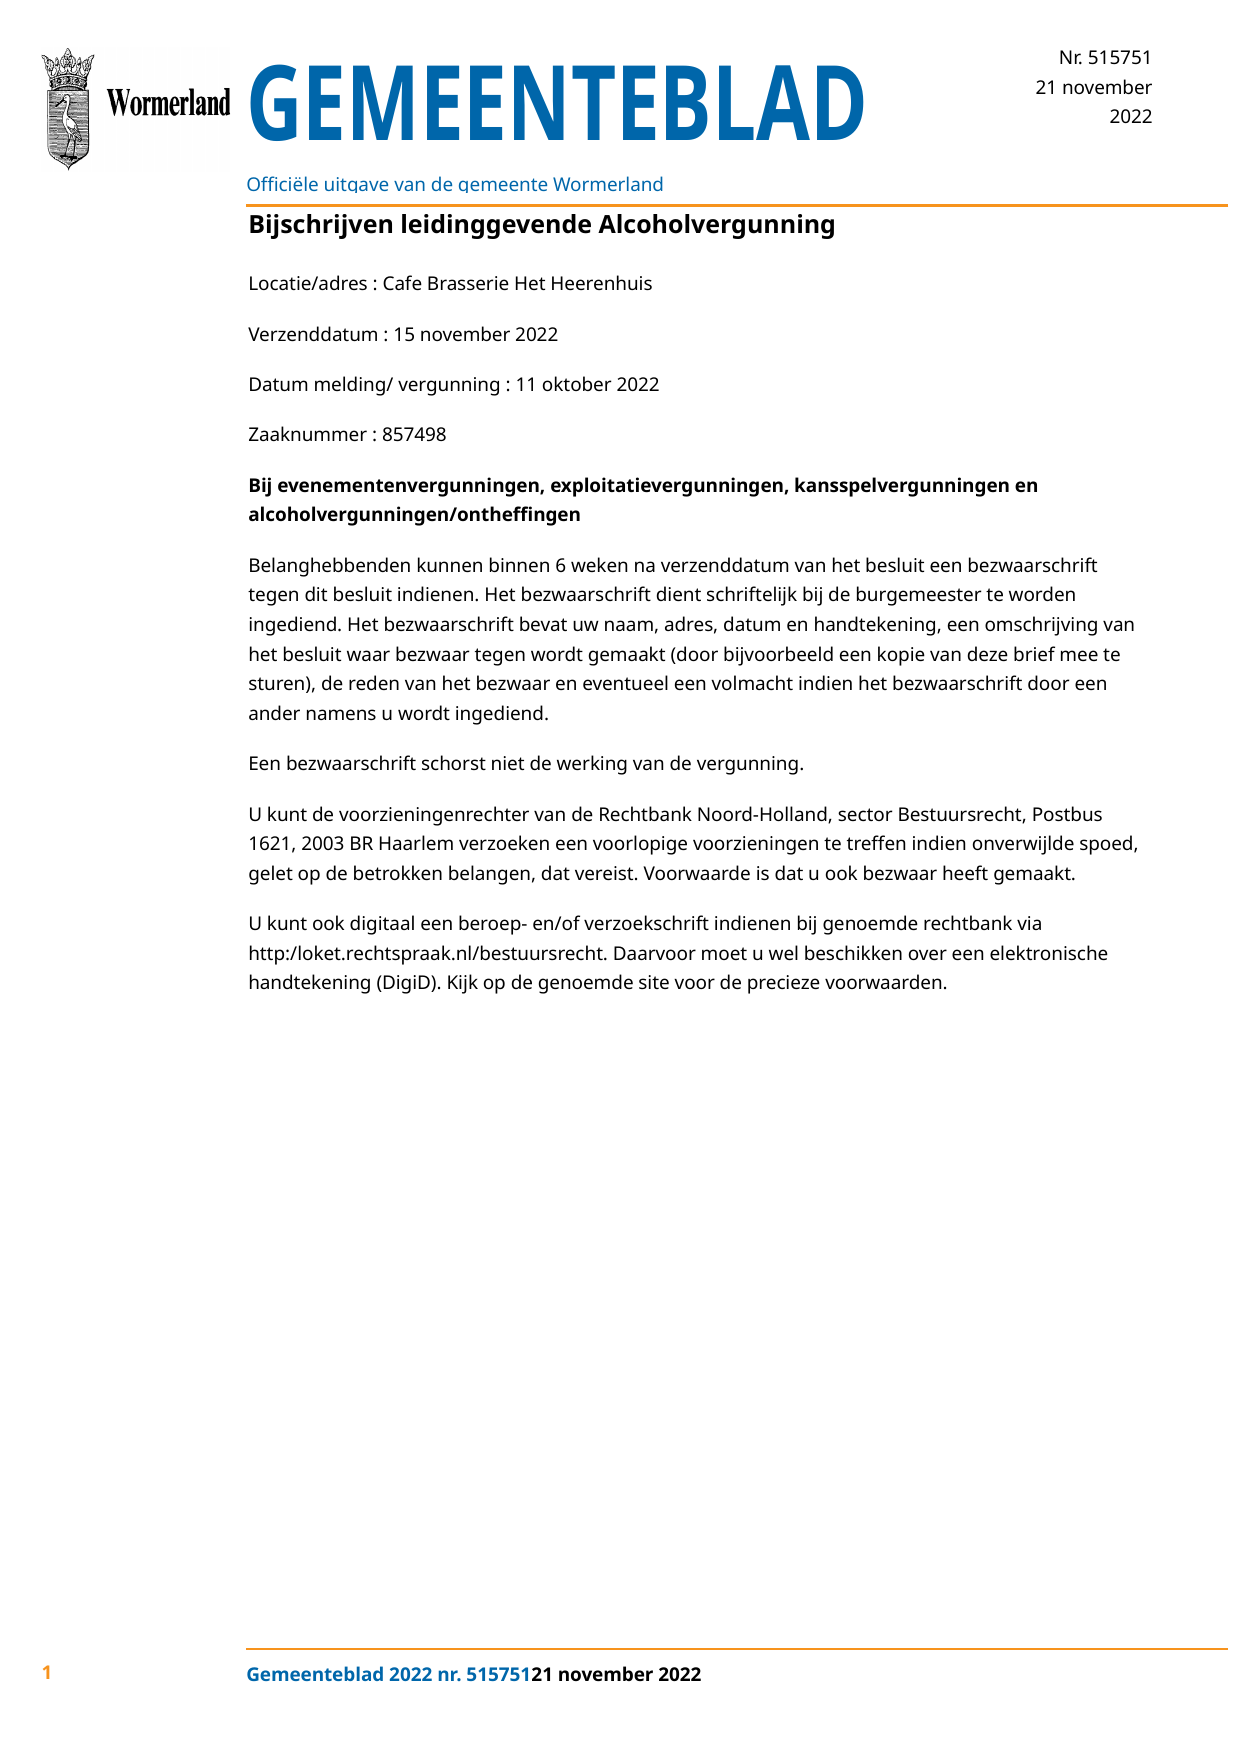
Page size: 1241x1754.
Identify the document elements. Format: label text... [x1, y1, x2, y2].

text Bij evenementenvergunningen, exploitatievergunningen, kansspelvergunningen en alcoholvergunningen/ontheffingen [248, 472, 1152, 527]
picture [41, 47, 231, 172]
text Een bezwaarschrift schorst niet de werking van de vergunning. [248, 750, 1152, 776]
text Zaaknummer : 857498 [248, 422, 1152, 447]
text Datum melding/ vergunning : 11 oktober 2022 [248, 371, 1152, 397]
text U kunt de voorzieningenrechter van de Rechtbank Noord-Holland, sector Bestuursrecht, Postbus 1621, 2003 BR Haarlem verzoeken een voorlopige voorzieningen te treffen indien onverwijlde spoed, gelet op de betrokken belangen, dat vereist. Voorwaarde is dat u ook bezwaar heeft gemaakt. [248, 801, 1152, 886]
text Locatie/adres : Cafe Brasserie Het Heerenhuis [248, 270, 1152, 296]
text U kunt ook digitaal een beroep- en/of verzoekschrift indienen bij genoemde rechtbank via http:/loket.rechtspraak.nl/bestuursrecht. Daarvoor moet u wel beschikken over een elektronische handtekening (DigiD). Kijk op de genoemde site voor de precieze voorwaarden. [248, 910, 1152, 995]
text Bijschrijven leidinggevende Alcoholvergunning [248, 207, 1152, 241]
text Verzenddatum : 15 november 2022 [248, 321, 1152, 346]
text Belanghebbenden kunnen binnen 6 weken na verzenddatum van het besluit een bezwaarschrift tegen dit besluit indienen. Het bezwaarschrift dient schriftelijk bij de burgemeester te worden ingediend. Het bezwaarschrift bevat uw naam, adres, datum en handtekening, een omschrijving van het besluit waar bezwaar tegen wordt gemaakt (door bijvoorbeeld een kopie van deze brief mee te sturen), de reden van het bezwaar en eventueel een volmacht indien het bezwaarschrift door een ander namens u wordt ingediend. [248, 552, 1152, 726]
